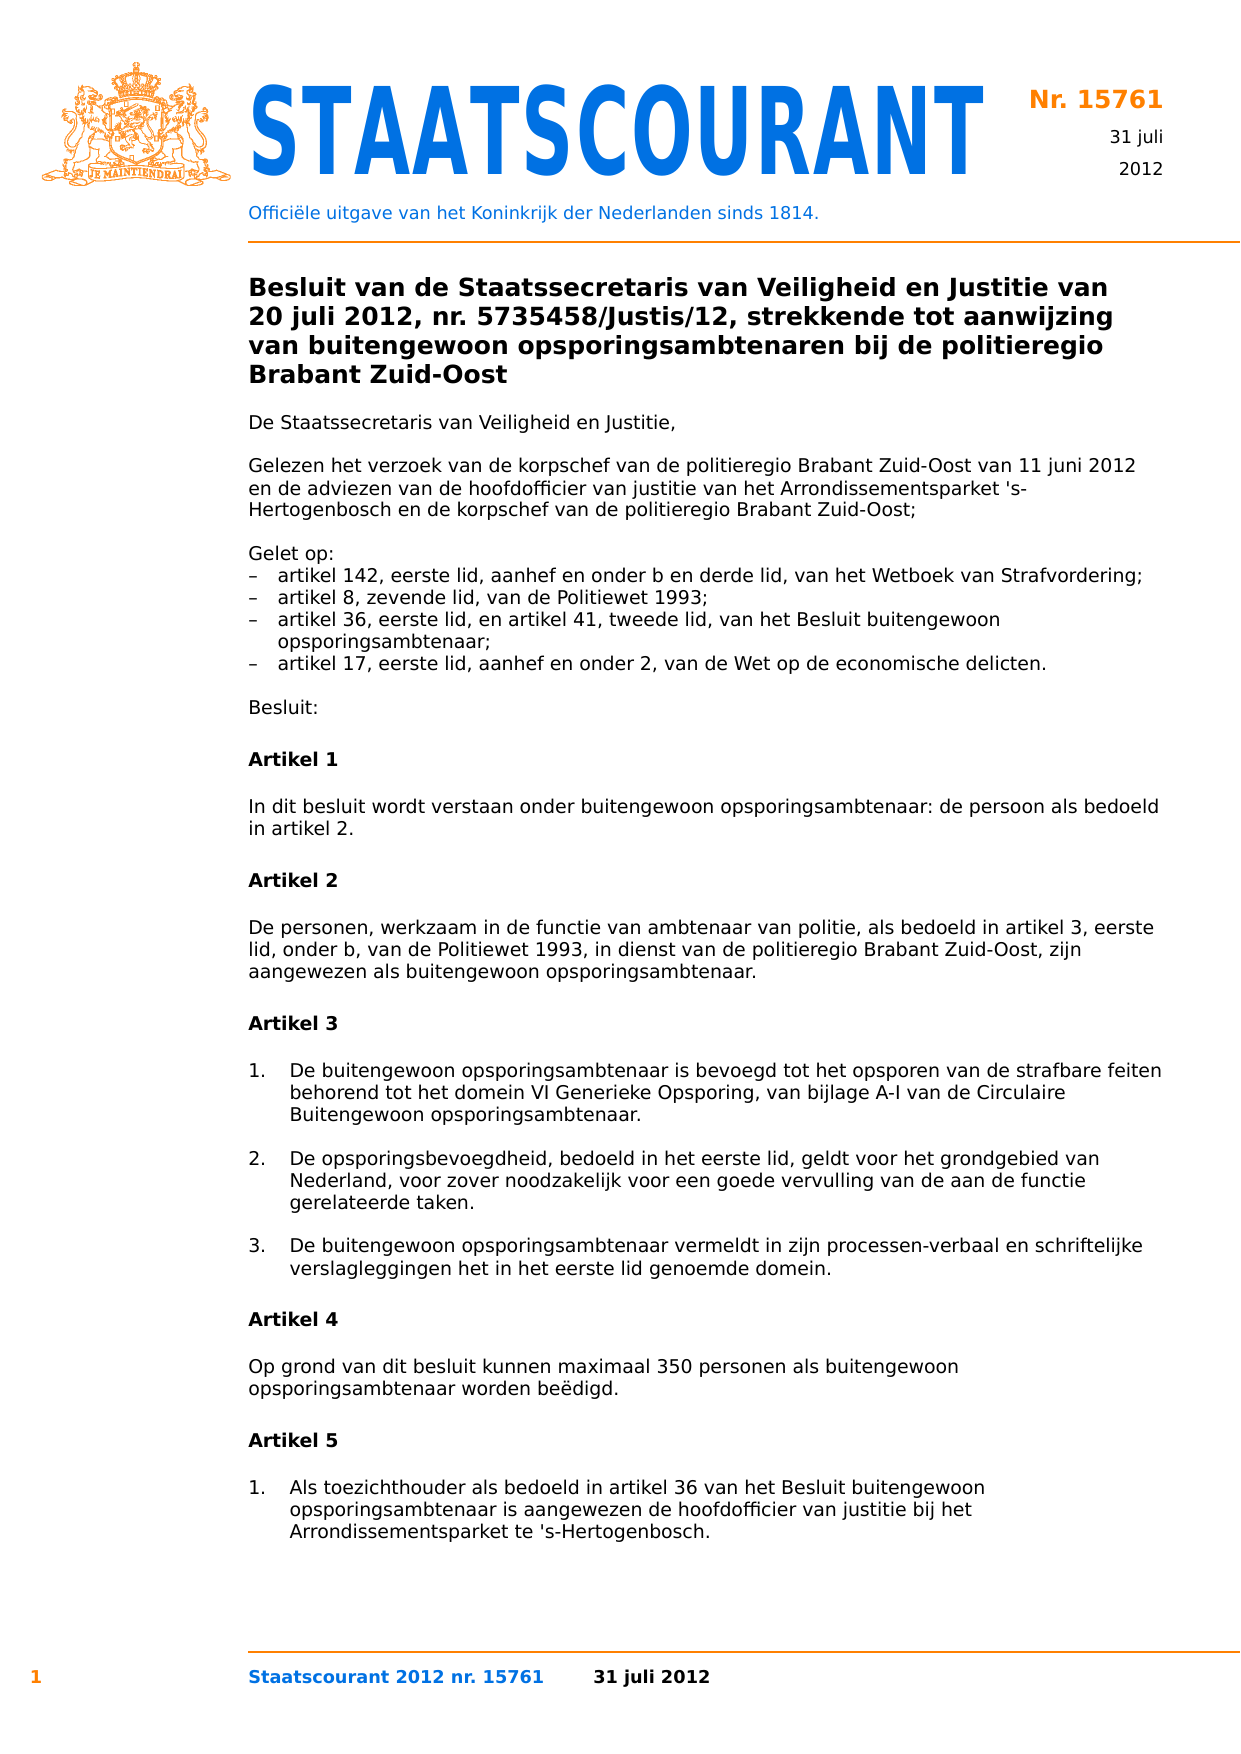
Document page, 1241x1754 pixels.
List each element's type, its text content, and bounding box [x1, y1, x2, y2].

text De Staatssecretaris van Veiligheid en Justitie, [248, 412, 1163, 433]
table_header STAATSCOURANT [248, 62, 998, 203]
subtitle Artikel 2 [248, 870, 1163, 892]
table_cell 2012 [998, 153, 1240, 203]
picture [41, 62, 231, 186]
text Gelezen het verzoek van de korpschef van de politieregio Brabant Zuid-Oost van 11 juni 2012 en de adviezen van de hoofdofficier van justitie van het Arrondissementsparket 's-Hertogenbosch en de korpschef van de politieregio Brabant Zuid-Oost; [248, 455, 1163, 521]
text 3. De buitengewoon opsporingsambtenaar vermeldt in zijn processen-verbaal en schriftelijke verslagleggingen het in het eerste lid genoemde domein. [248, 1235, 1163, 1279]
table_cell 31 juli [998, 121, 1240, 153]
table_cell Officiële uitgave van het Koninkrijk der Nederlanden sinds 1814. [248, 203, 1240, 241]
table_header Nr. 15761 [998, 62, 1240, 121]
subtitle Besluit van de Staatssecretaris van Veiligheid en Justitie van 20 juli 2012, nr. 5735458/Justis/12, strekkende tot aanwijzing van buitengewoon opsporingsambtenaren bij de politieregio Brabant Zuid-Oost [248, 273, 1163, 390]
text 1. De buitengewoon opsporingsambtenaar is bevoegd tot het opsporen van de strafbare feiten behorend tot het domein VI Generieke Opsporing, van bijlage A-I van de Circulaire Buitengewoon opsporingsambtenaar. [248, 1060, 1163, 1126]
text In dit besluit wordt verstaan onder buitengewoon opsporingsambtenaar: de persoon als bedoeld in artikel 2. [248, 796, 1163, 840]
text – artikel 36, eerste lid, en artikel 41, tweede lid, van het Besluit buitengewoon opsporingsambtenaar; [248, 609, 1163, 653]
text De personen, werkzaam in de functie van ambtenaar van politie, als bedoeld in artikel 3, eerste lid, onder b, van de Politiewet 1993, in dienst van de politieregio Brabant Zuid-Oost, zijn aangewezen als buitengewoon opsporingsambtenaar. [248, 917, 1163, 983]
text – artikel 17, eerste lid, aanhef en onder 2, van de Wet op de economische delicten. [248, 653, 1163, 675]
text – artikel 8, zevende lid, van de Politiewet 1993; [248, 587, 1163, 609]
subtitle Artikel 1 [248, 749, 1163, 771]
text Op grond van dit besluit kunnen maximaal 350 personen als buitengewoon opsporingsambtenaar worden beëdigd. [248, 1356, 1163, 1400]
text Gelet op: [248, 543, 1163, 565]
table_header [25, 62, 248, 241]
text 1. Als toezichthouder als bedoeld in artikel 36 van het Besluit buitengewoon opsporingsambtenaar is aangewezen de hoofdofficier van justitie bij het Arrondissementsparket te 's-Hertogenbosch. [248, 1477, 1163, 1543]
text Besluit: [248, 697, 1163, 719]
subtitle Artikel 5 [248, 1430, 1163, 1452]
text 2. De opsporingsbevoegdheid, bedoeld in het eerste lid, geldt voor het grondgebied van Nederland, voor zover noodzakelijk voor een goede vervulling van de aan de functie gerelateerde taken. [248, 1148, 1163, 1213]
subtitle Artikel 3 [248, 1013, 1163, 1035]
subtitle Artikel 4 [248, 1309, 1163, 1331]
text – artikel 142, eerste lid, aanhef en onder b en derde lid, van het Wetboek van Strafvordering; [248, 565, 1163, 587]
